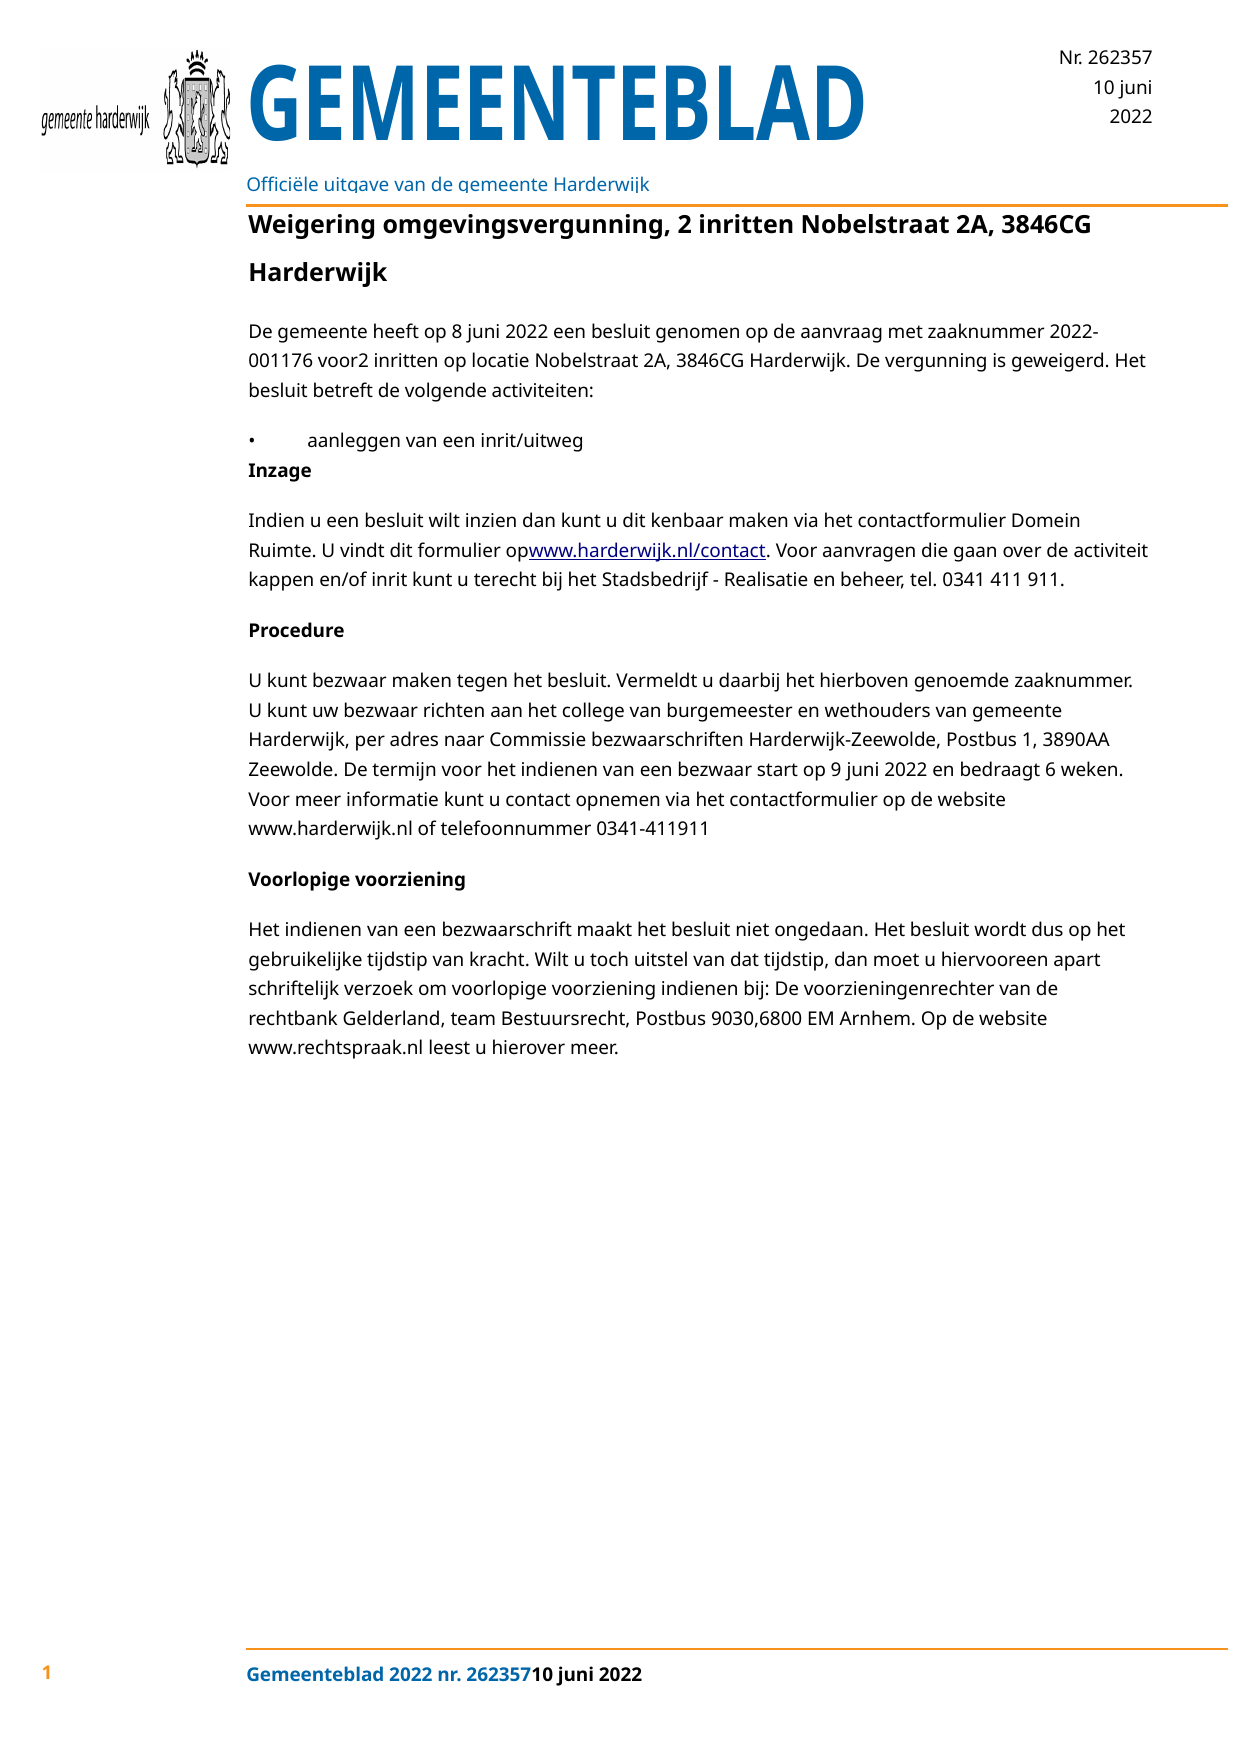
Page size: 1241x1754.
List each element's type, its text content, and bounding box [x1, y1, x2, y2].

text Voorlopige voorziening [248, 866, 1152, 892]
text Het indienen van een bezwaarschrift maakt het besluit niet ongedaan. Het besluit wordt dus op het gebruikelijke tijdstip van kracht. Wilt u toch uitstel van dat tijdstip, dan moet u hiervooreen apart schriftelijk verzoek om voorlopige voorziening indienen bij: De voorzieningenrechter van de rechtbank Gelderland, team Bestuursrecht, Postbus 9030,6800 EM Arnhem. Op de website www.rechtspraak.nl leest u hierover meer. [248, 916, 1152, 1060]
text Weigering omgevingsvergunning, 2 inritten Nobelstraat 2A, 3846CG Harderwijk [248, 207, 1152, 288]
text De gemeente heeft op 8 juni 2022 een besluit genomen op de aanvraag met zaaknummer 2022-001176 voor2 inritten op locatie Nobelstraat 2A, 3846CG Harderwijk. De vergunning is geweigerd. Het besluit betreft de volgende activiteiten: [248, 318, 1152, 403]
list aanleggen van een inrit/uitweg [248, 427, 1152, 453]
picture [41, 47, 231, 172]
text U kunt bezwaar maken tegen het besluit. Vermeldt u daarbij het hierboven genoemde zaaknummer. U kunt uw bezwaar richten aan het college van burgemeester en wethouders van gemeente Harderwijk, per adres naar Commissie bezwaarschriften Harderwijk-Zeewolde, Postbus 1, 3890AA Zeewolde. De termijn voor het indienen van een bezwaar start op 9 juni 2022 en bedraagt 6 weken. Voor meer informatie kunt u contact opnemen via het contactformulier op de website www.harderwijk.nl of telefoonnummer 0341-411911 [248, 667, 1152, 841]
text Indien u een besluit wilt inzien dan kunt u dit kenbaar maken via het contactformulier Domein Ruimte. U vindt dit formulier opwww.harderwijk.nl/contact. Voor aanvragen die gaan over de activiteit kappen en/of inrit kunt u terecht bij het Stadsbedrijf - Realisatie en beheer, tel. 0341 411 911. [248, 507, 1152, 592]
text Procedure [248, 617, 1152, 643]
text Inzage [248, 457, 1152, 483]
